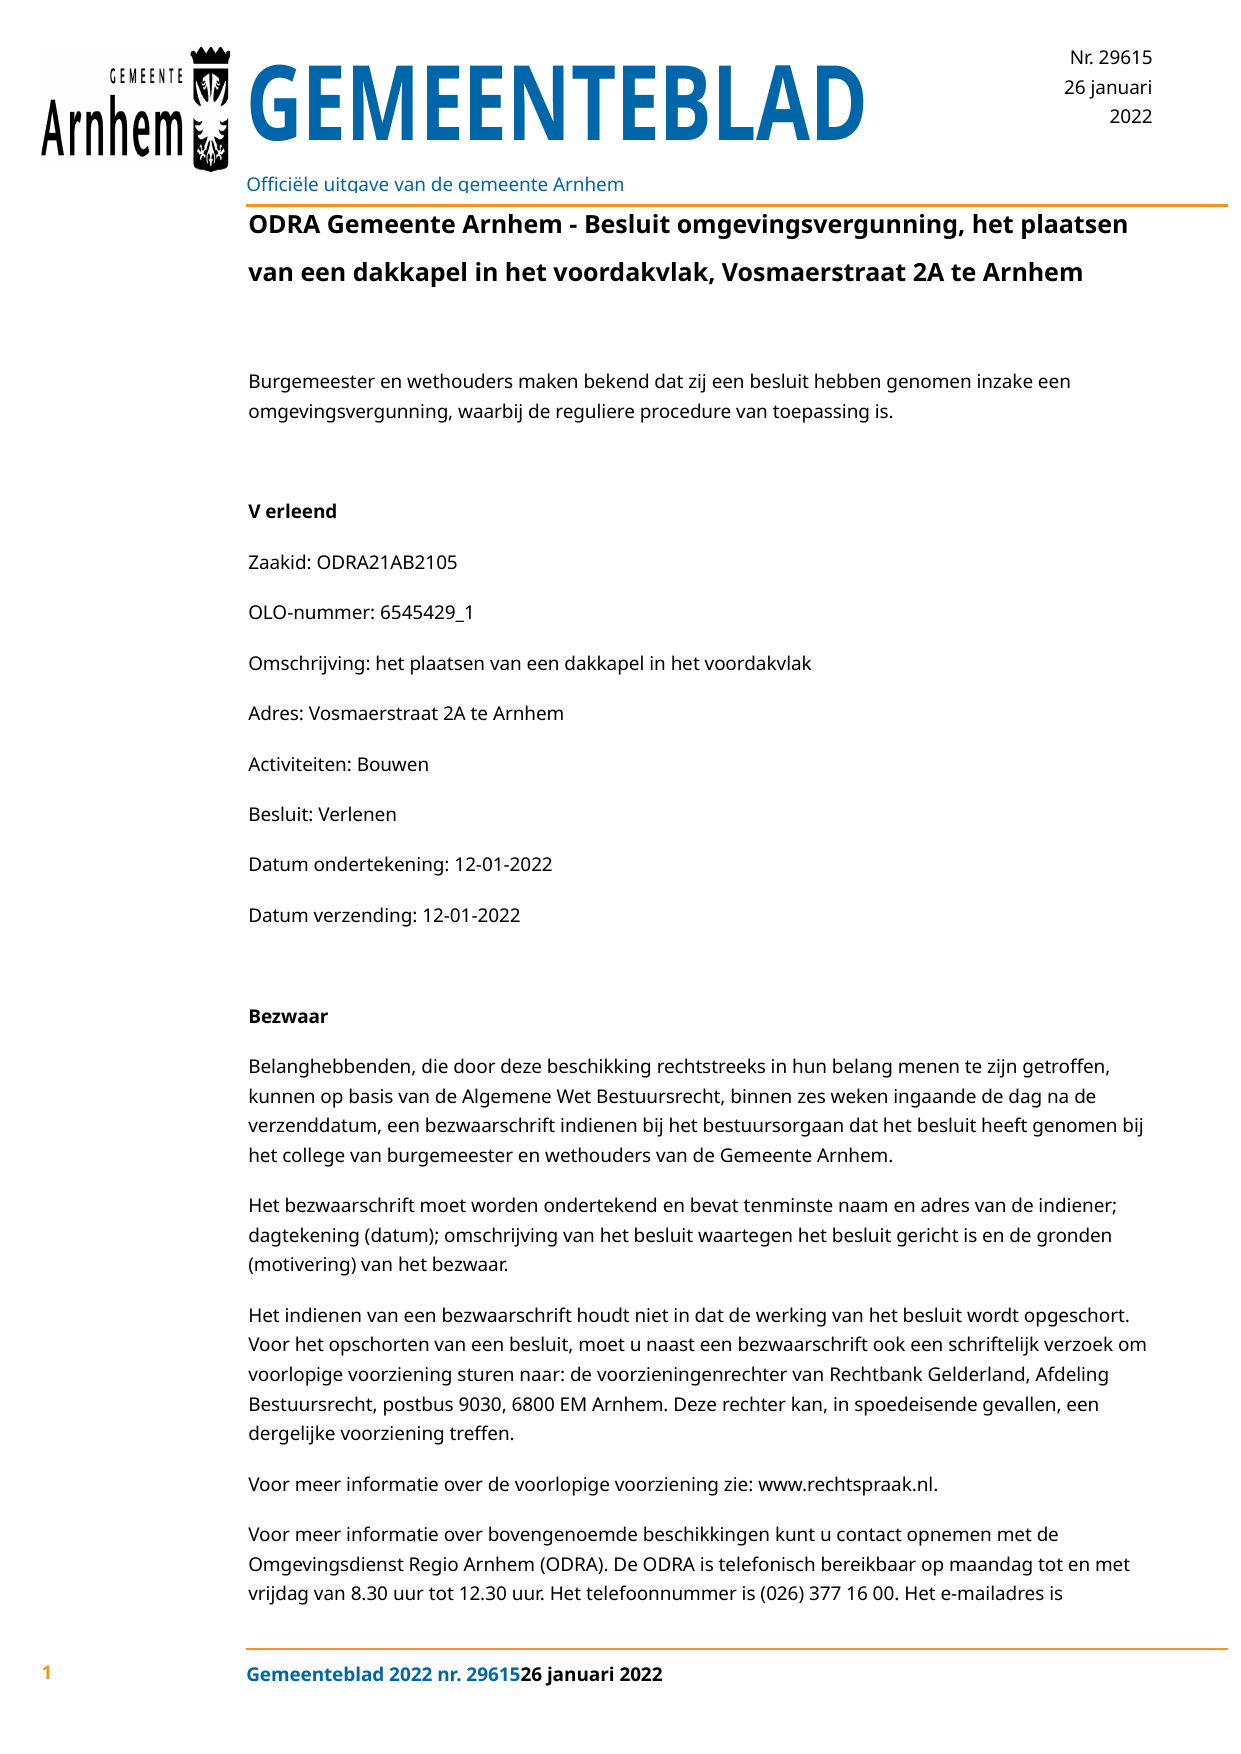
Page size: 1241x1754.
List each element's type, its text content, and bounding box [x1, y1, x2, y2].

text Het bezwaarschrift moet worden ondertekend en bevat tenminste naam en adres van de indiener; dagtekening (datum); omschrijving van het besluit waartegen het besluit gericht is en de gronden (motivering) van het bezwaar. [248, 1192, 1152, 1277]
text Voor meer informatie over bovengenoemde beschikkingen kunt u contact opnemen met de Omgevingsdienst Regio Arnhem (ODRA). De ODRA is telefonisch bereikbaar op maandag tot en met vrijdag van 8.30 uur tot 12.30 uur. Het telefoonnummer is (026) 377 16 00. Het e-mailadres is [248, 1521, 1152, 1606]
text Besluit: Verlenen [248, 801, 1152, 827]
text Het indienen van een bezwaarschrift houdt niet in dat de werking van het besluit wordt opgeschort. Voor het opschorten van een besluit, moet u naast een bezwaarschrift ook een schriftelijk verzoek om voorlopige voorziening sturen naar: de voorzieningenrechter van Rechtbank Gelderland, Afdeling Bestuursrecht, postbus 9030, 6800 EM Arnhem. Deze rechter kan, in spoedeisende gevallen, een dergelijke voorziening treffen. [248, 1302, 1152, 1446]
text Burgemeester en wethouders maken bekend dat zij een besluit hebben genomen inzake een omgevingsvergunning, waarbij de reguliere procedure van toepassing is. [248, 368, 1152, 424]
text Datum verzending: 12-01-2022 [248, 902, 1152, 928]
text Adres: Vosmaerstraat 2A te Arnhem [248, 700, 1152, 726]
text ODRA Gemeente Arnhem - Besluit omgevingsvergunning, het plaatsen van een dakkapel in het voordakvlak, Vosmaerstraat 2A te Arnhem [248, 207, 1152, 288]
text Activiteiten: Bouwen [248, 751, 1152, 777]
text Voor meer informatie over de voorlopige voorziening zie: www.rechtspraak.nl. [248, 1471, 1152, 1497]
text V erleend [248, 499, 1152, 524]
text Bezwaar [248, 1003, 1152, 1029]
text OLO-nummer: 6545429_1 [248, 599, 1152, 625]
text Datum ondertekening: 12-01-2022 [248, 852, 1152, 877]
text Zaakid: ODRA21AB2105 [248, 549, 1152, 575]
text Belanghebbenden, die door deze beschikking rechtstreeks in hun belang menen te zijn getroffen, kunnen op basis van de Algemene Wet Bestuursrecht, binnen zes weken ingaande de dag na de verzenddatum, een bezwaarschrift indienen bij het bestuursorgaan dat het besluit heeft genomen bij het college van burgemeester en wethouders van de Gemeente Arnhem. [248, 1053, 1152, 1168]
text Omschrijving: het plaatsen van een dakkapel in het voordakvlak [248, 650, 1152, 676]
picture [41, 47, 231, 172]
